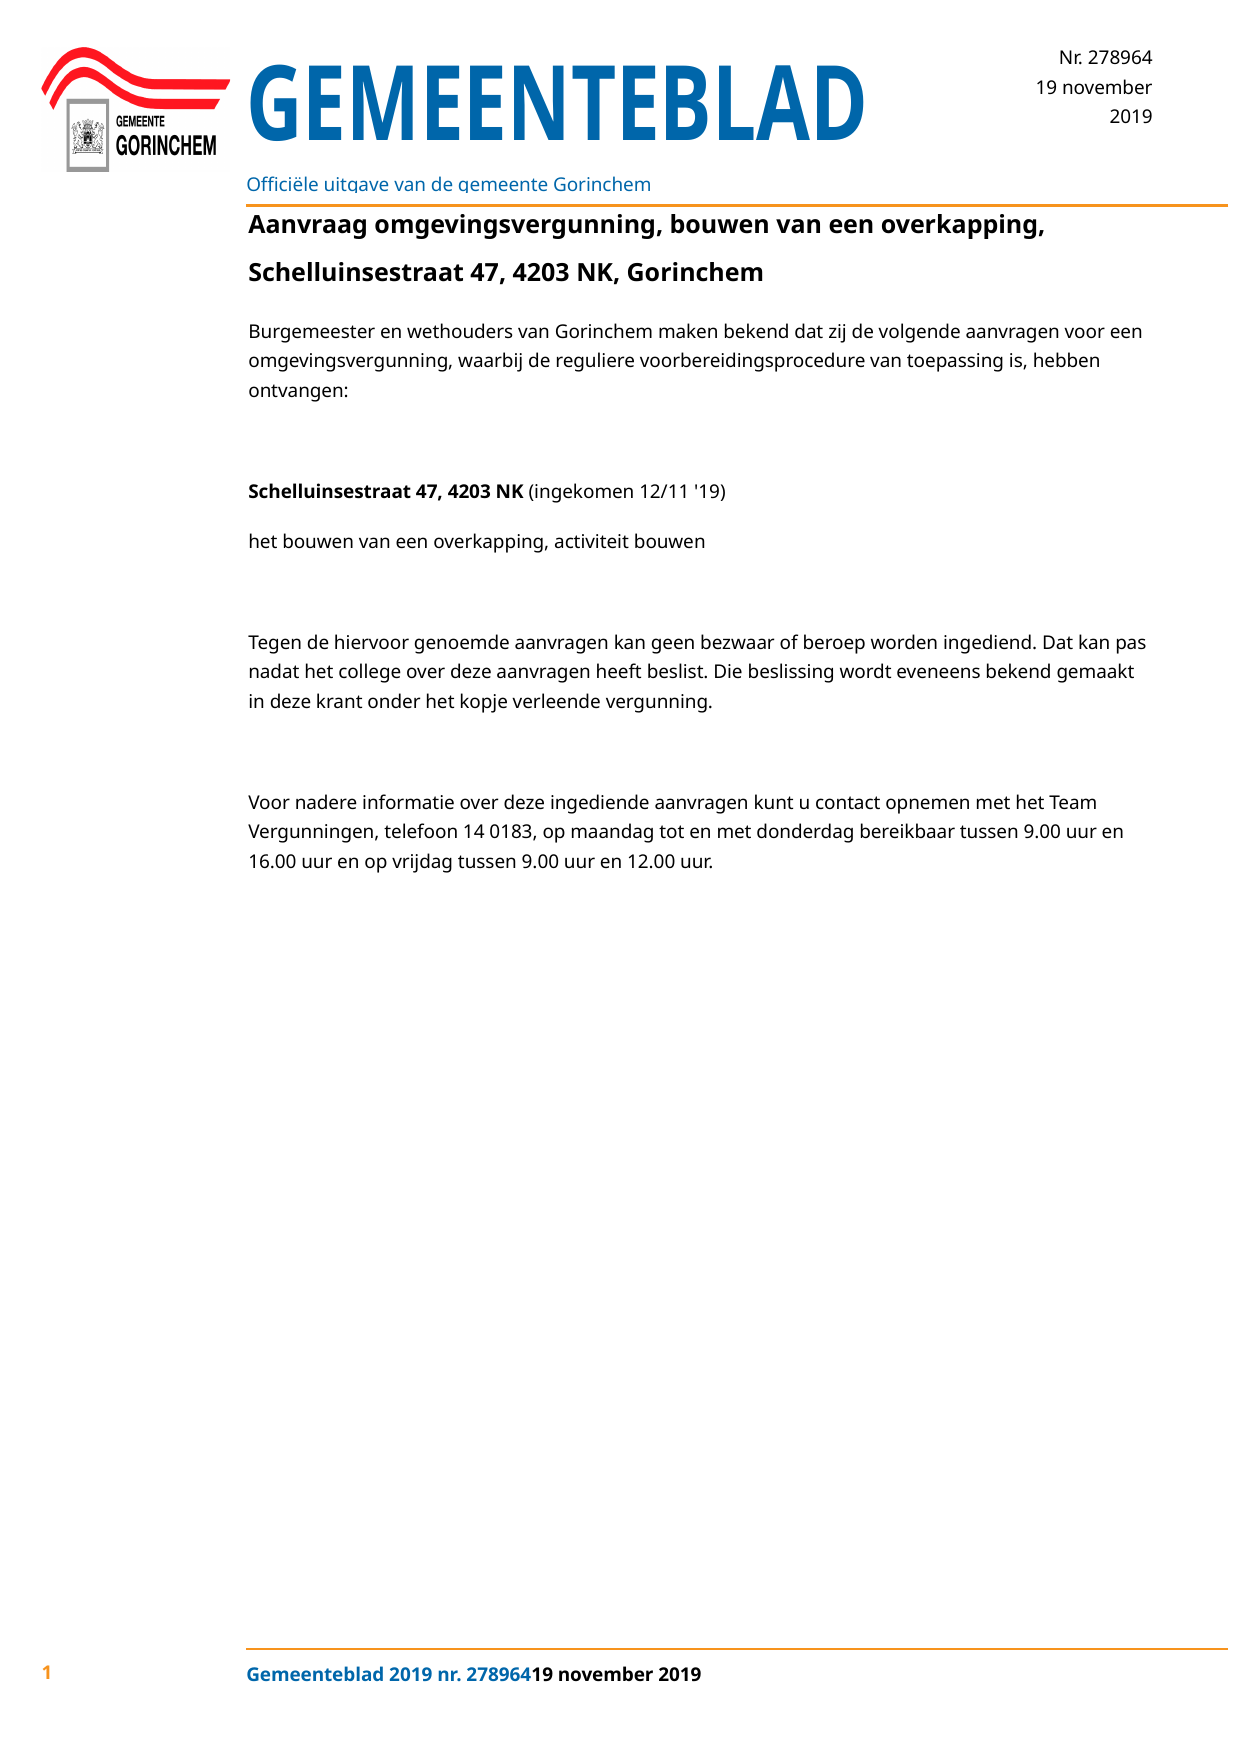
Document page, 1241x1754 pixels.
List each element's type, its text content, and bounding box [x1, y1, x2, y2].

text Tegen de hiervoor genoemde aanvragen kan geen bezwaar of beroep worden ingediend. Dat kan pas nadat het college over deze aanvragen heeft beslist. Die beslissing wordt eveneens bekend gemaakt in deze krant onder het kopje verleende vergunning. [248, 629, 1152, 714]
text Schelluinsestraat 47, 4203 NK (ingekomen 12/11 '19) [248, 478, 1152, 504]
text Aanvraag omgevingsvergunning, bouwen van een overkapping, Schelluinsestraat 47, 4203 NK, Gorinchem [248, 207, 1152, 288]
picture [41, 47, 231, 172]
text Burgemeester en wethouders van Gorinchem maken bekend dat zij de volgende aanvragen voor een omgevingsvergunning, waarbij de reguliere voorbereidingsprocedure van toepassing is, hebben ontvangen: [248, 318, 1152, 403]
text het bouwen van een overkapping, activiteit bouwen [248, 528, 1152, 554]
text Voor nadere informatie over deze ingediende aanvragen kunt u contact opnemen met het Team Vergunningen, telefoon 14 0183, op maandag tot en met donderdag bereikbaar tussen 9.00 uur en 16.00 uur en op vrijdag tussen 9.00 uur en 12.00 uur. [248, 789, 1152, 874]
